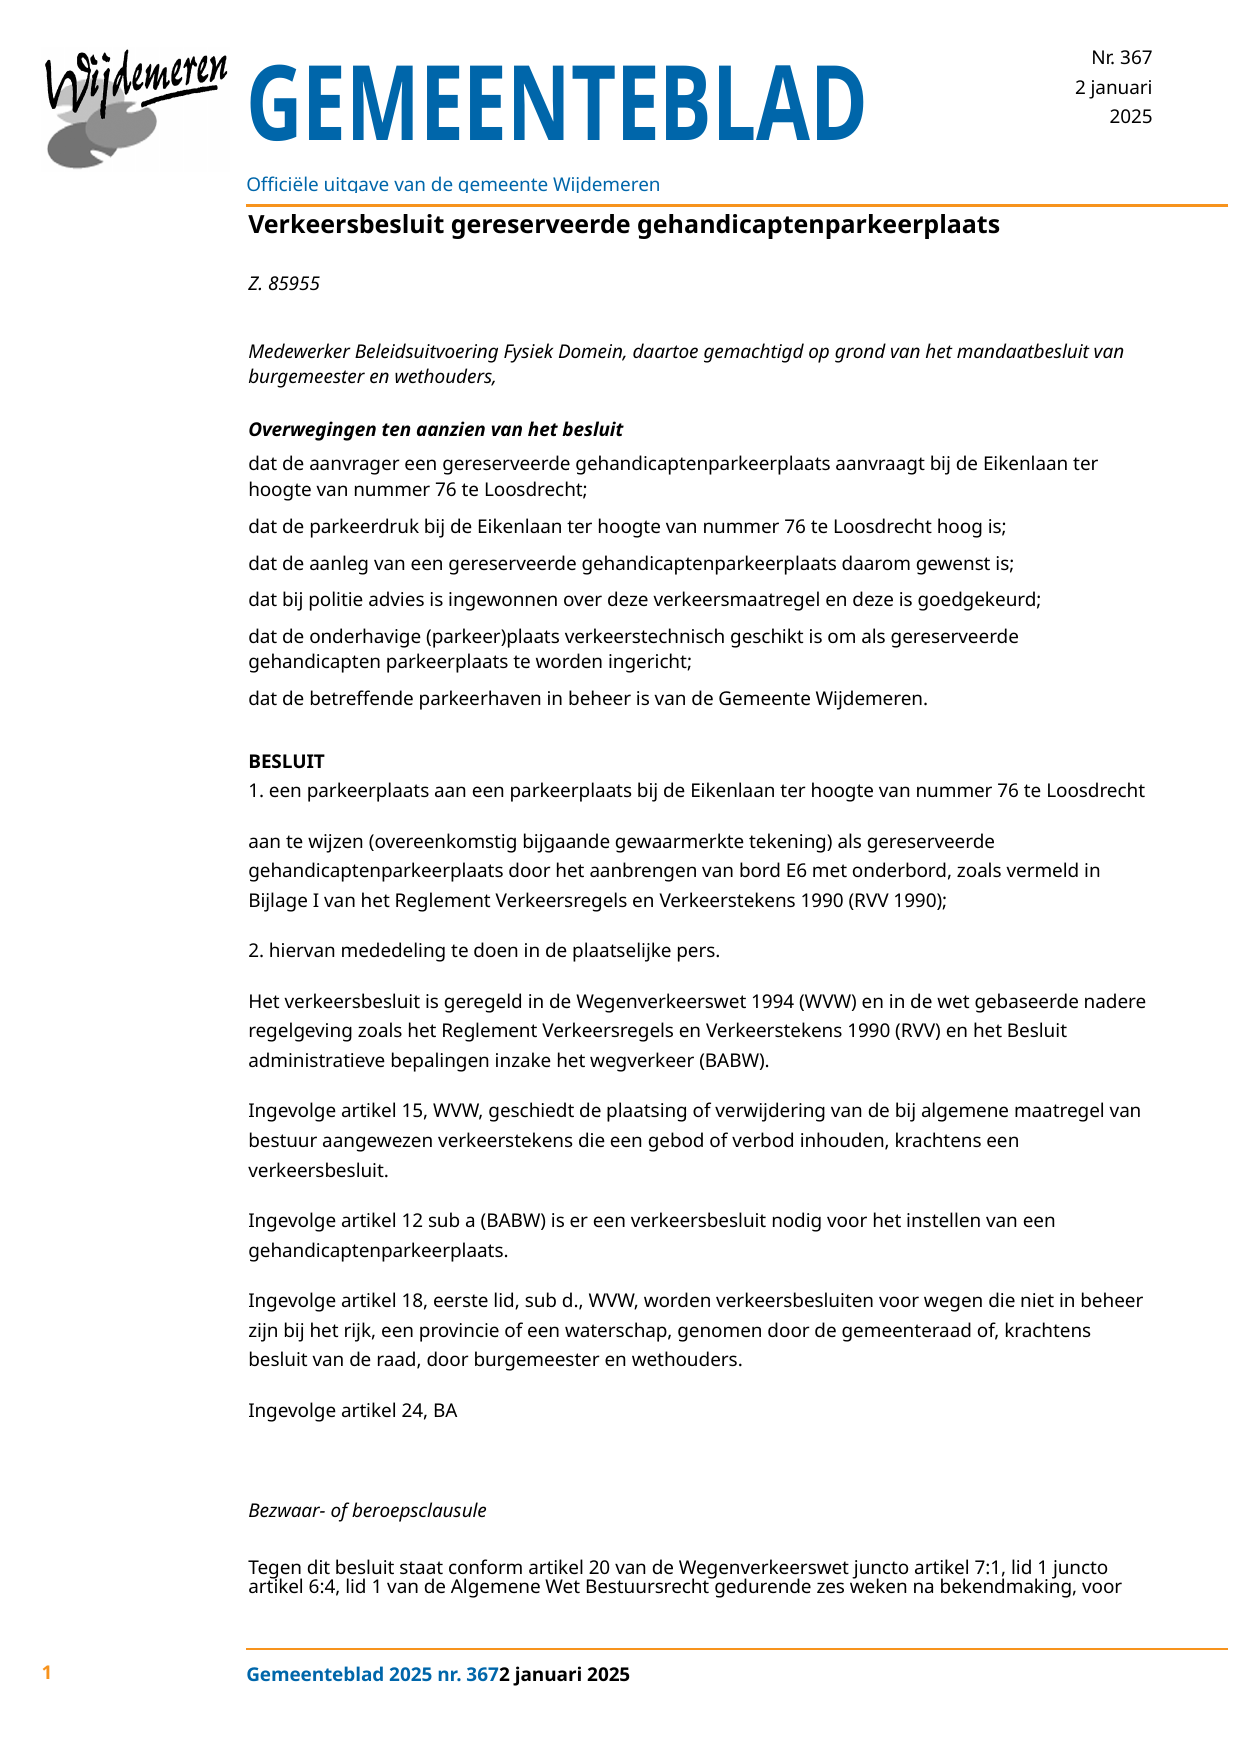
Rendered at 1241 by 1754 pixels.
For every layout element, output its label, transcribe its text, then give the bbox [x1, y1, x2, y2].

text Ingevolge artikel 15, WVW, geschiedt de plaatsing of verwijdering van de bij algemene maatregel van bestuur aangewezen verkeerstekens die een gebod of verbod inhouden, krachtens een verkeersbesluit. [248, 1098, 1152, 1183]
text Bezwaar- of beroepsclausule [248, 1498, 1152, 1523]
text 2. hiervan mededeling te doen in de plaatselijke pers. [248, 938, 1152, 963]
text Tegen dit besluit staat conform artikel 20 van de Wegenverkeerswet juncto artikel 7:1, lid 1 juncto artikel 6:4, lid 1 van de Algemene Wet Bestuursrecht gedurende zes weken na bekendmaking, voor [248, 1559, 1152, 1598]
text Ingevolge artikel 12 sub a (BABW) is er een verkeersbesluit nodig voor het instellen van een gehandicaptenparkeerplaats. [248, 1207, 1152, 1263]
text Verkeersbesluit gereserveerde gehandicaptenparkeerplaats [248, 207, 1152, 241]
text dat de parkeerdruk bij de Eikenlaan ter hoogte van nummer 76 te Loosdrecht hoog is; [248, 513, 1152, 539]
text Overwegingen ten aanzien van het besluit [248, 417, 1152, 442]
text dat bij politie advies is ingewonnen over deze verkeersmaatregel en deze is goedgekeurd; [248, 586, 1152, 612]
text Ingevolge artikel 24, BA [248, 1397, 1152, 1423]
text 1. een parkeerplaats aan een parkeerplaats bij de Eikenlaan ter hoogte van nummer 76 te Loosdrecht [248, 778, 1152, 803]
text Het verkeersbesluit is geregeld in de Wegenverkeerswet 1994 (WVW) en in de wet gebaseerde nadere regelgeving zoals het Reglement Verkeersregels en Verkeerstekens 1990 (RVV) en het Besluit administratieve bepalingen inzake het wegverkeer (BABW). [248, 988, 1152, 1073]
text dat de betreffende parkeerhaven in beheer is van de Gemeente Wijdemeren. [248, 685, 1152, 711]
text Z. 85955 [248, 270, 1152, 296]
text dat de aanleg van een gereserveerde gehandicaptenparkeerplaats daarom gewenst is; [248, 550, 1152, 575]
text dat de aanvrager een gereserveerde gehandicaptenparkeerplaats aanvraagt bij de Eikenlaan ter hoogte van nummer 76 te Loosdrecht; [248, 451, 1152, 502]
picture [41, 47, 231, 172]
text Ingevolge artikel 18, eerste lid, sub d., WVW, worden verkeersbesluiten voor wegen die niet in beheer zijn bij het rijk, een provincie of een waterschap, genomen door de gemeenteraad of, krachtens besluit van de raad, door burgemeester en wethouders. [248, 1287, 1152, 1372]
text BESLUIT [248, 748, 1152, 774]
text aan te wijzen (overeenkomstig bijgaande gewaarmerkte tekening) als gereserveerde gehandicaptenparkeerplaats door het aanbrengen van bord E6 met onderbord, zoals vermeld in Bijlage I van het Reglement Verkeersregels en Verkeerstekens 1990 (RVV 1990); [248, 828, 1152, 913]
text Medewerker Beleidsuitvoering Fysiek Domein, daartoe gemachtigd op grond van het mandaatbesluit van burgemeester en wethouders, [248, 338, 1152, 389]
text dat de onderhavige (parkeer)plaats verkeerstechnisch geschikt is om als gereserveerde gehandicapten parkeerplaats te worden ingericht; [248, 623, 1152, 674]
